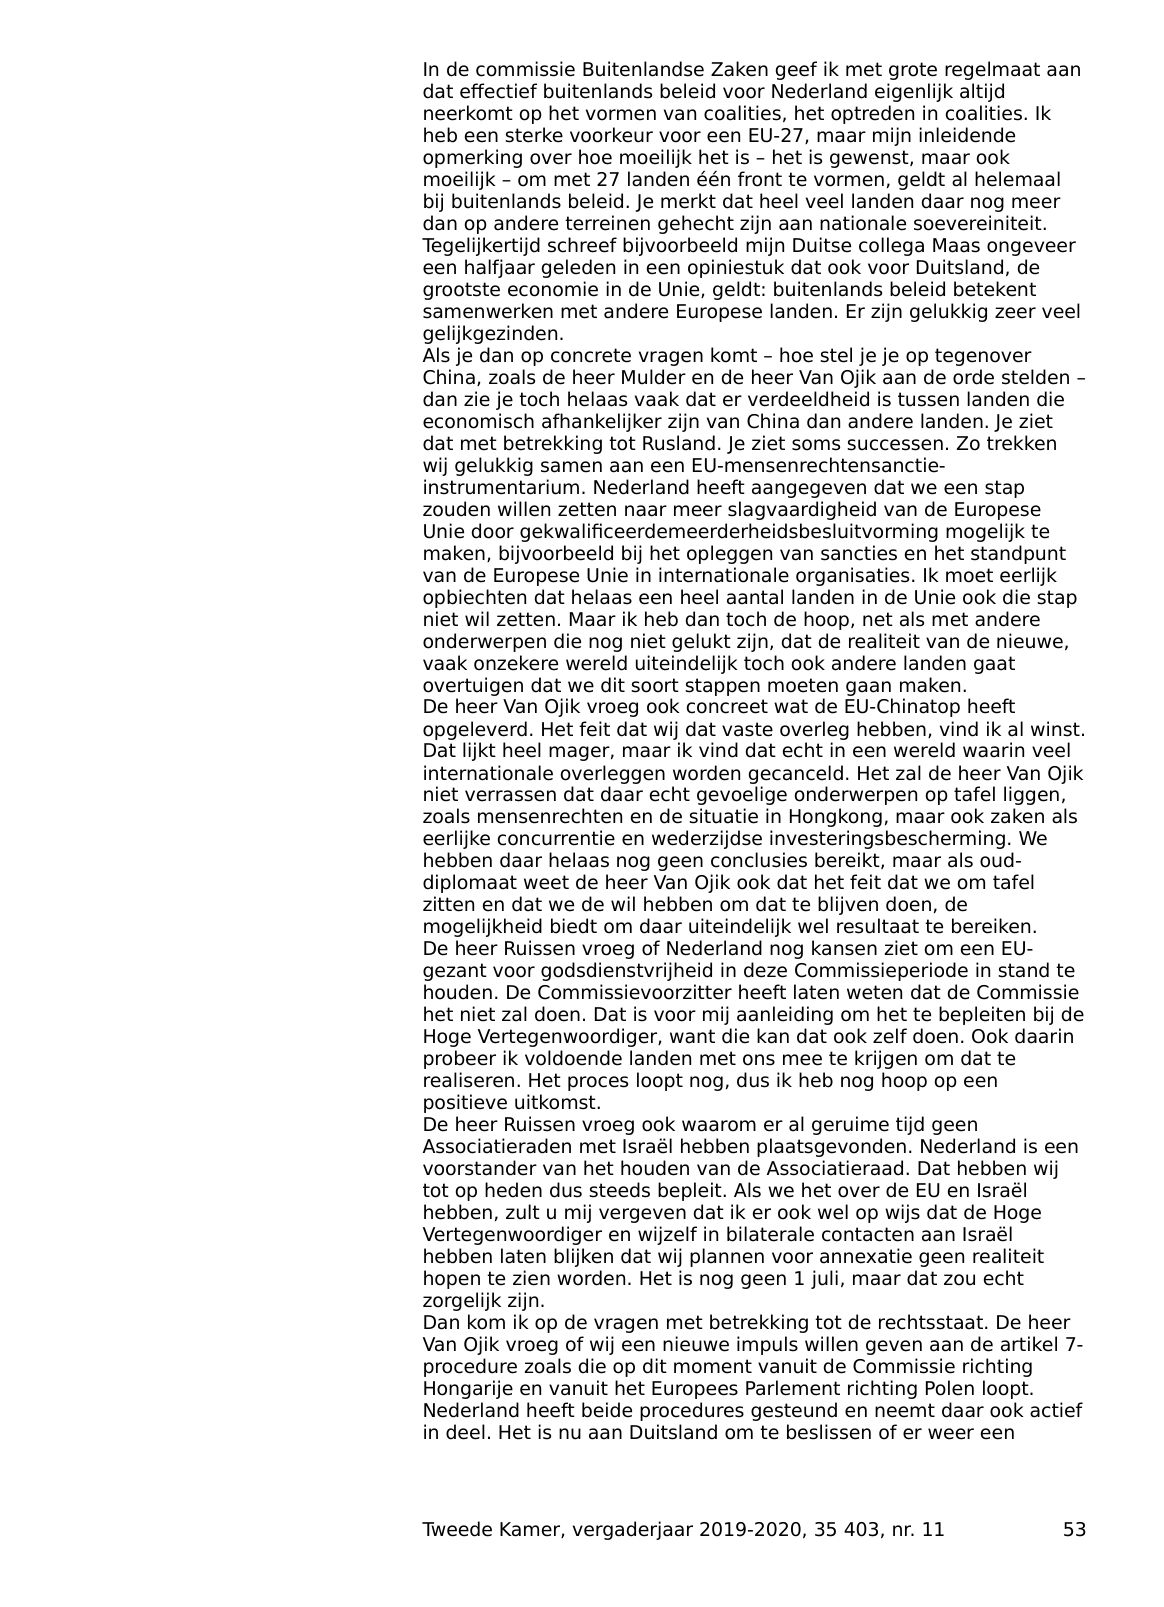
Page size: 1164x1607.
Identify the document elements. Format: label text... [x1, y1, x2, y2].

text Als je dan op concrete vragen komt – hoe stel je je op tegenover China, zoals de heer Mulder en de heer Van Ojik aan de orde stelden – dan zie je toch helaas vaak dat er verdeeldheid is tussen landen die economisch afhankelijker zijn van China dan andere landen. Je ziet dat met betrekking tot Rusland. Je ziet soms successen. Zo trekken wij gelukkig samen aan een EU-mensenrechtensanctie-instrumentarium. Nederland heeft aangegeven dat we een stap zouden willen zetten naar meer slagvaardigheid van de Europese Unie door gekwalificeerdemeerderheidsbesluitvorming mogelijk te maken, bijvoorbeeld bij het opleggen van sancties en het standpunt van de Europese Unie in internationale organisaties. Ik moet eerlijk opbiechten dat helaas een heel aantal landen in de Unie ook die stap niet wil zetten. Maar ik heb dan toch de hoop, net als met andere onderwerpen die nog niet gelukt zijn, dat de realiteit van de nieuwe, vaak onzekere wereld uiteindelijk toch ook andere landen gaat overtuigen dat we dit soort stappen moeten gaan maken. [422, 345, 1087, 696]
text De heer Van Ojik vroeg ook concreet wat de EU-Chinatop heeft opgeleverd. Het feit dat wij dat vaste overleg hebben, vind ik al winst. Dat lijkt heel mager, maar ik vind dat echt in een wereld waarin veel internationale overleggen worden gecanceld. Het zal de heer Van Ojik niet verrassen dat daar echt gevoelige onderwerpen op tafel liggen, zoals mensenrechten en de situatie in Hongkong, maar ook zaken als eerlijke concurrentie en wederzijdse investeringsbescherming. We hebben daar helaas nog geen conclusies bereikt, maar als oud-diplomaat weet de heer Van Ojik ook dat het feit dat we om tafel zitten en dat we de wil hebben om dat te blijven doen, de mogelijkheid biedt om daar uiteindelijk wel resultaat te bereiken. [422, 696, 1087, 938]
text De heer Ruissen vroeg of Nederland nog kansen ziet om een EU-gezant voor godsdienstvrijheid in deze Commissieperiode in stand te houden. De Commissievoorzitter heeft laten weten dat de Commissie het niet zal doen. Dat is voor mij aanleiding om het te bepleiten bij de Hoge Vertegenwoordiger, want die kan dat ook zelf doen. Ook daarin probeer ik voldoende landen met ons mee te krijgen om dat te realiseren. Het proces loopt nog, dus ik heb nog hoop op een positieve uitkomst. [422, 938, 1087, 1114]
text Dan kom ik op de vragen met betrekking tot de rechtsstaat. De heer Van Ojik vroeg of wij een nieuwe impuls willen geven aan de artikel 7-procedure zoals die op dit moment vanuit de Commissie richting Hongarije en vanuit het Europees Parlement richting Polen loopt. Nederland heeft beide procedures gesteund en neemt daar ook actief in deel. Het is nu aan Duitsland om te beslissen of er weer een [422, 1312, 1087, 1444]
text In de commissie Buitenlandse Zaken geef ik met grote regelmaat aan dat effectief buitenlands beleid voor Nederland eigenlijk altijd neerkomt op het vormen van coalities, het optreden in coalities. Ik heb een sterke voorkeur voor een EU-27, maar mijn inleidende opmerking over hoe moeilijk het is – het is gewenst, maar ook moeilijk – om met 27 landen één front te vormen, geldt al helemaal bij buitenlands beleid. Je merkt dat heel veel landen daar nog meer dan op andere terreinen gehecht zijn aan nationale soevereiniteit. Tegelijkertijd schreef bijvoorbeeld mijn Duitse collega Maas ongeveer een halfjaar geleden in een opiniestuk dat ook voor Duitsland, de grootste economie in de Unie, geldt: buitenlands beleid betekent samenwerken met andere Europese landen. Er zijn gelukkig zeer veel gelijkgezinden. [422, 59, 1087, 345]
text De heer Ruissen vroeg ook waarom er al geruime tijd geen Associatieraden met Israël hebben plaatsgevonden. Nederland is een voorstander van het houden van de Associatieraad. Dat hebben wij tot op heden dus steeds bepleit. Als we het over de EU en Israël hebben, zult u mij vergeven dat ik er ook wel op wijs dat de Hoge Vertegenwoordiger en wijzelf in bilaterale contacten aan Israël hebben laten blijken dat wij plannen voor annexatie geen realiteit hopen te zien worden. Het is nog geen 1 juli, maar dat zou echt zorgelijk zijn. [422, 1114, 1087, 1312]
